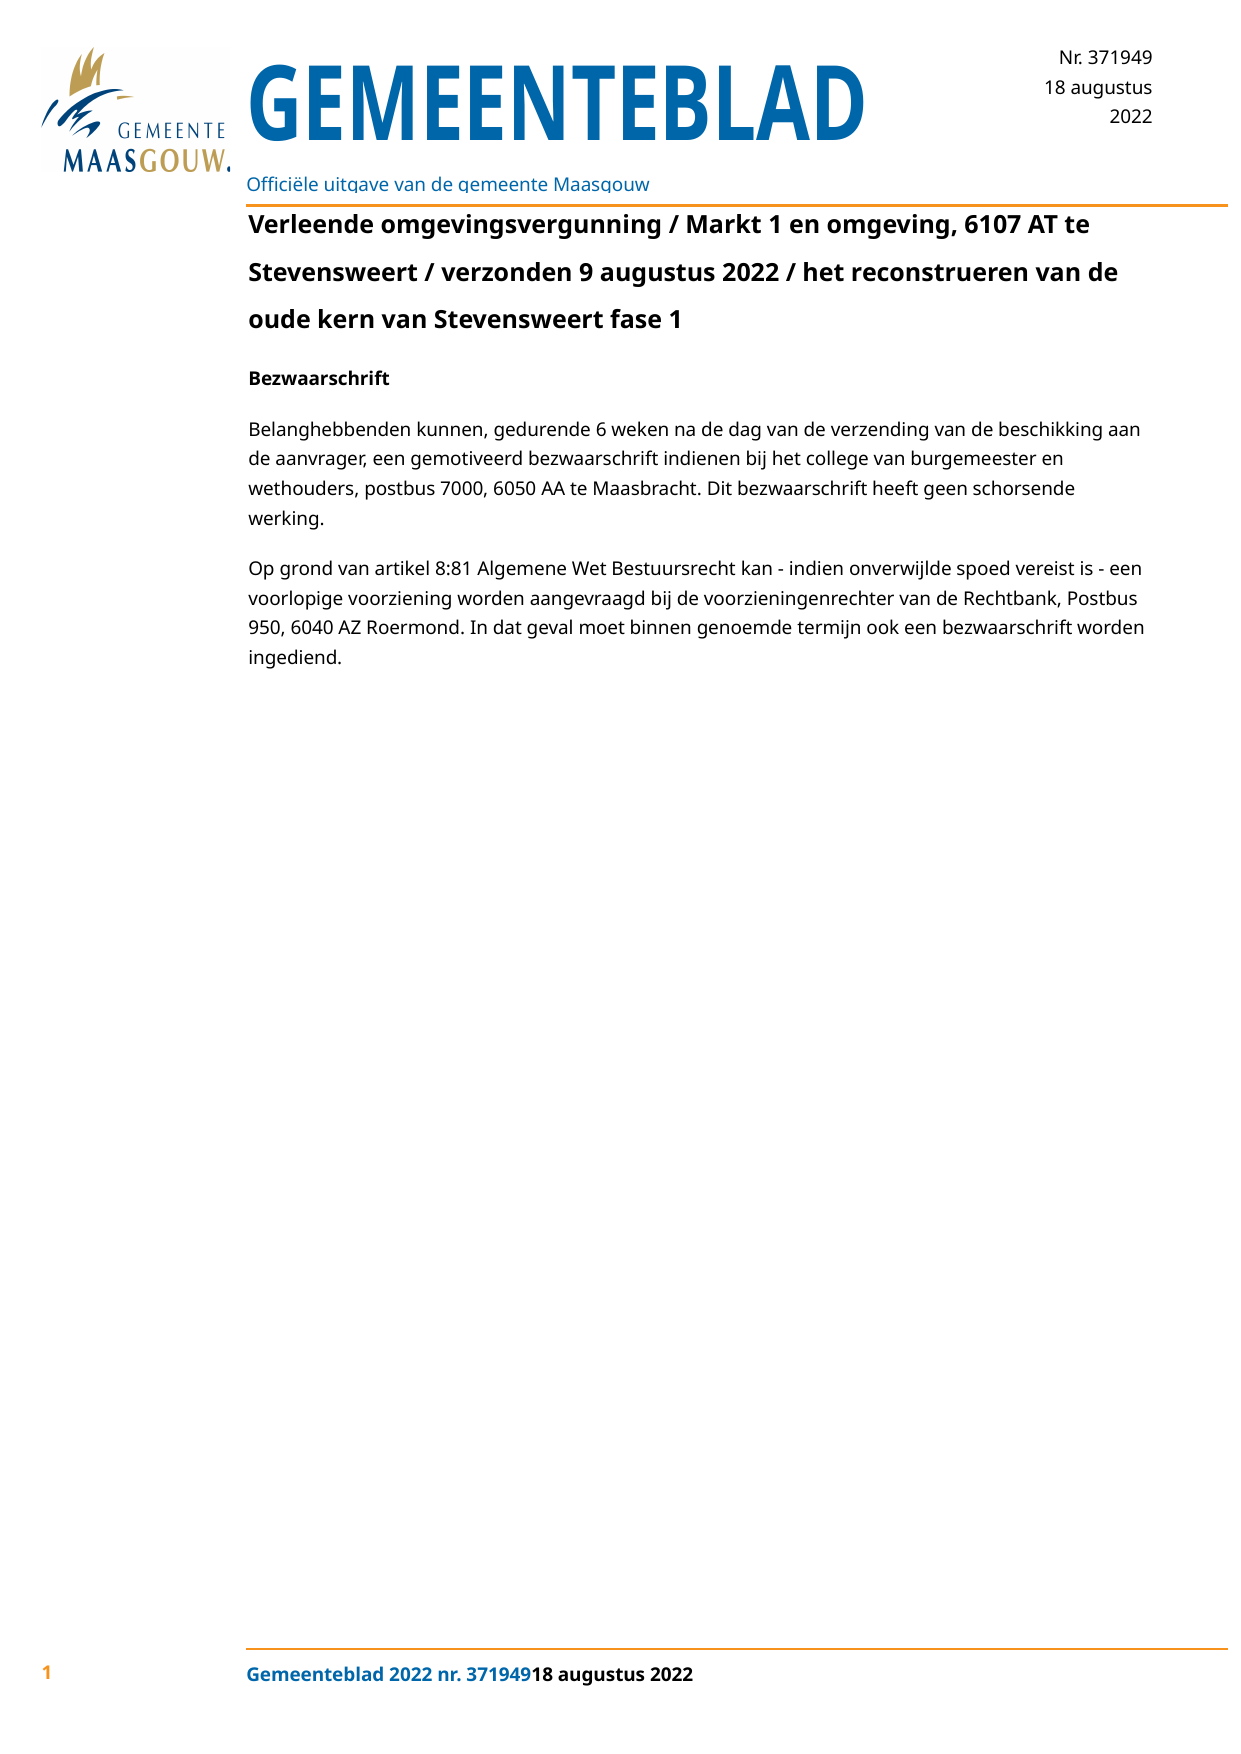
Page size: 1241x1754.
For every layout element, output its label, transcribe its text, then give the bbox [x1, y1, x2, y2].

text Belanghebbenden kunnen, gedurende 6 weken na de dag van de verzending van de beschikking aan de aanvrager, een gemotiveerd bezwaarschrift indienen bij het college van burgemeester en wethouders, postbus 7000, 6050 AA te Maasbracht. Dit bezwaarschrift heeft geen schorsende werking. [248, 416, 1152, 530]
picture [41, 47, 231, 172]
text Bezwaarschrift [248, 366, 1152, 391]
text Op grond van artikel 8:81 Algemene Wet Bestuursrecht kan - indien onverwijlde spoed vereist is - een voorlopige voorziening worden aangevraagd bij de voorzieningenrechter van de Rechtbank, Postbus 950, 6040 AZ Roermond. In dat geval moet binnen genoemde termijn ook een bezwaarschrift worden ingediend. [248, 555, 1152, 669]
text Verleende omgevingsvergunning / Markt 1 en omgeving, 6107 AT te Stevensweert / verzonden 9 augustus 2022 / het reconstrueren van de oude kern van Stevensweert fase 1 [248, 207, 1152, 336]
